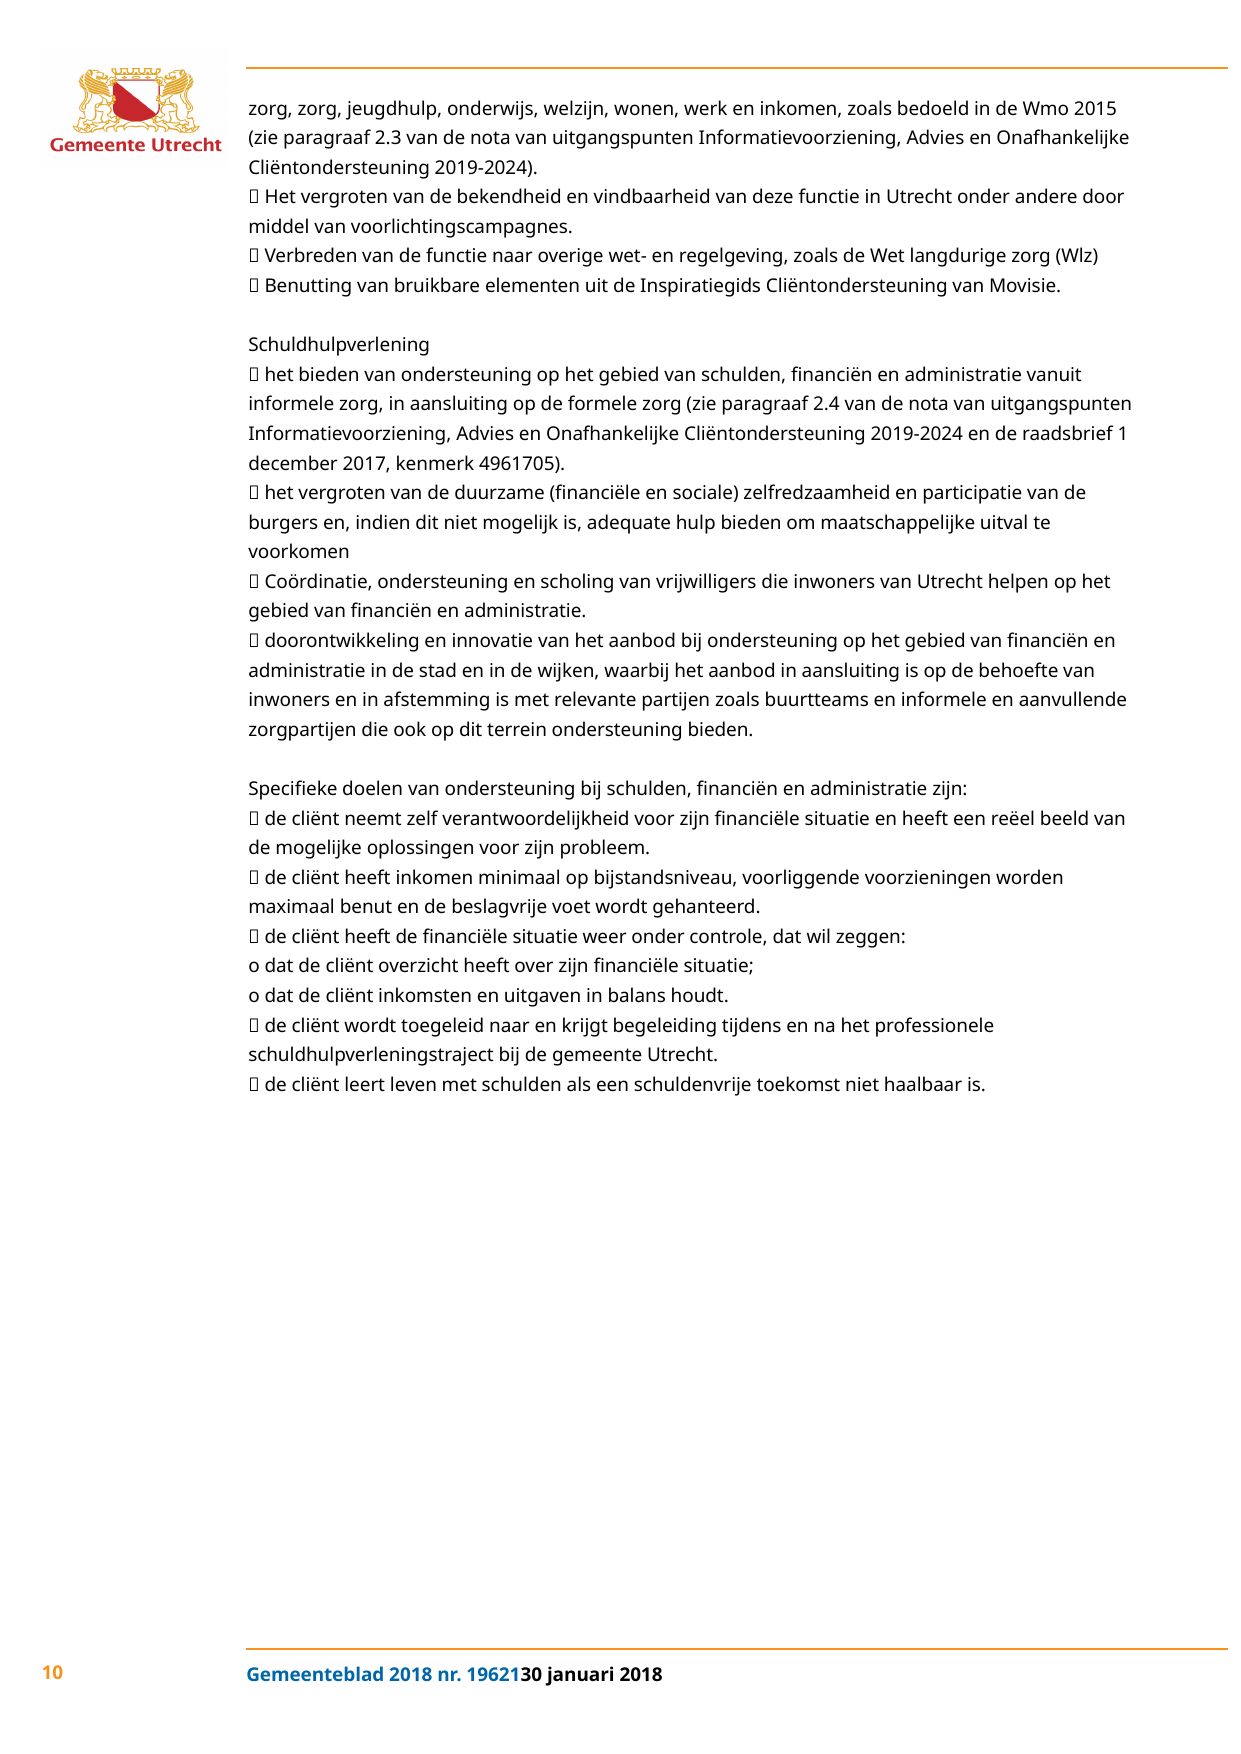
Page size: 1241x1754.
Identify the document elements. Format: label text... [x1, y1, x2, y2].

text  Coördinatie, ondersteuning en scholing van vrijwilligers die inwoners van Utrecht helpen op het gebied van financiën en administratie. [248, 568, 1152, 623]
picture [41, 47, 231, 172]
text  Het vergroten van de bekendheid en vindbaarheid van deze functie in Utrecht onder andere door middel van voorlichtingscampagnes. [248, 183, 1152, 239]
text  het bieden van ondersteuning op het gebied van schulden, financiën en administratie vanuit informele zorg, in aansluiting op de formele zorg (zie paragraaf 2.4 van de nota van uitgangspunten Informatievoorziening, Advies en Onafhankelijke Cliëntondersteuning 2019-2024 en de raadsbrief 1 december 2017, kenmerk 4961705). [248, 361, 1152, 476]
text  de cliënt heeft de financiële situatie weer onder controle, dat wil zeggen: [248, 923, 1152, 949]
text Specifieke doelen van ondersteuning bij schulden, financiën en administratie zijn: [248, 775, 1152, 801]
text zorg, zorg, jeugdhulp, onderwijs, welzijn, wonen, werk en inkomen, zoals bedoeld in de Wmo 2015 (zie paragraaf 2.3 van de nota van uitgangspunten Informatievoorziening, Advies en Onafhankelijke Cliëntondersteuning 2019-2024). [248, 95, 1152, 180]
text o dat de cliënt overzicht heeft over zijn financiële situatie; [248, 953, 1152, 978]
text  de cliënt wordt toegeleid naar en krijgt begeleiding tijdens en na het professionele schuldhulpverleningstraject bij de gemeente Utrecht. [248, 1012, 1152, 1067]
text o dat de cliënt inkomsten en uitgaven in balans houdt. [248, 982, 1152, 1008]
text  het vergroten van de duurzame (financiële en sociale) zelfredzaamheid en participatie van de burgers en, indien dit niet mogelijk is, adequate hulp bieden om maatschappelijke uitval te voorkomen [248, 479, 1152, 564]
text Schuldhulpverlening [248, 331, 1152, 357]
text  doorontwikkeling en innovatie van het aanbod bij ondersteuning op het gebied van financiën en administratie in de stad en in de wijken, waarbij het aanbod in aansluiting is op de behoefte van inwoners en in afstemming is met relevante partijen zoals buurtteams en informele en aanvullende zorgpartijen die ook op dit terrein ondersteuning bieden. [248, 627, 1152, 742]
text  Verbreden van de functie naar overige wet- en regelgeving, zoals de Wet langdurige zorg (Wlz) [248, 243, 1152, 268]
text  de cliënt heeft inkomen minimaal op bijstandsniveau, voorliggende voorzieningen worden maximaal benut en de beslagvrije voet wordt gehanteerd. [248, 864, 1152, 919]
text  de cliënt neemt zelf verantwoordelijkheid voor zijn financiële situatie en heeft een reëel beeld van de mogelijke oplossingen voor zijn probleem. [248, 805, 1152, 860]
text  de cliënt leert leven met schulden als een schuldenvrije toekomst niet haalbaar is. [248, 1071, 1152, 1097]
text  Benutting van bruikbare elementen uit de Inspiratiegids Cliëntondersteuning van Movisie. [248, 272, 1152, 298]
